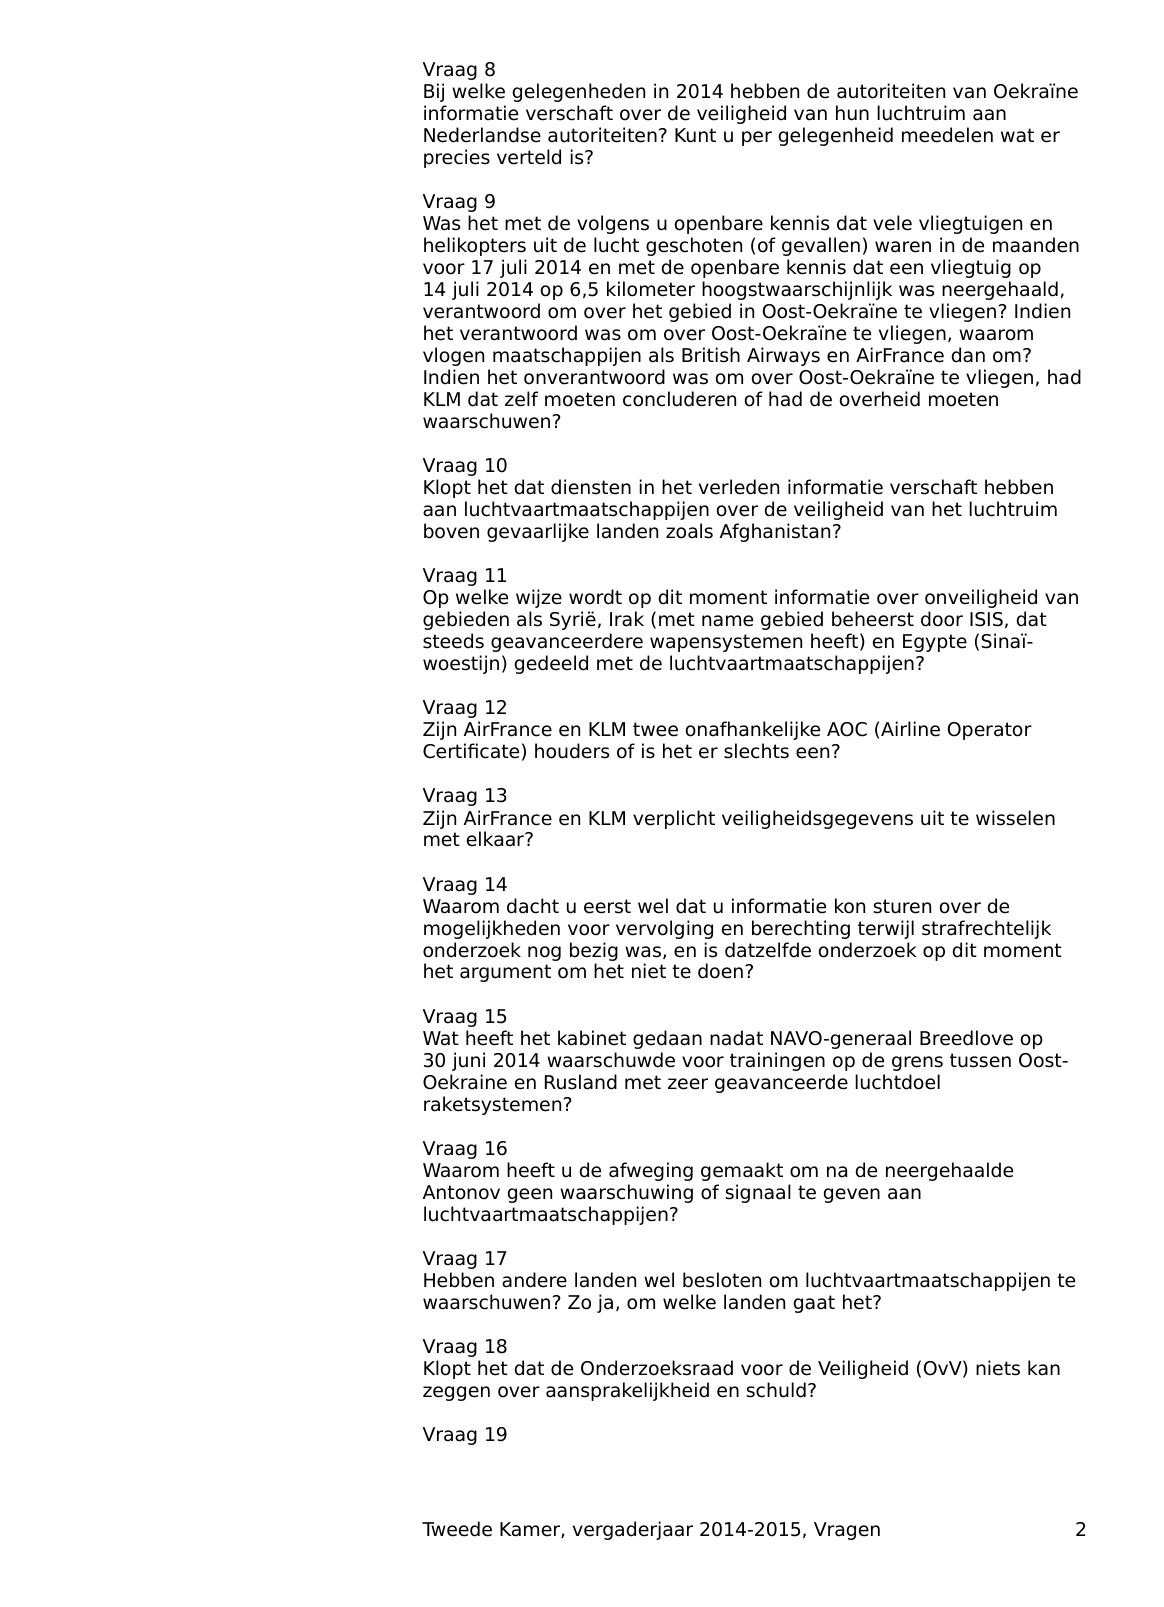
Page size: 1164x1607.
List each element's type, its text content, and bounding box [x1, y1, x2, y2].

text Klopt het dat diensten in het verleden informatie verschaft hebben aan luchtvaartmaatschappijen over de veiligheid van het luchtruim boven gevaarlijke landen zoals Afghanistan? [422, 477, 1087, 543]
text Vraag 15 [422, 1006, 1087, 1028]
text Vraag 17 [422, 1248, 1087, 1270]
text Vraag 12 [422, 697, 1087, 719]
text Hebben andere landen wel besloten om luchtvaartmaatschappijen te waarschuwen? Zo ja, om welke landen gaat het? [422, 1270, 1087, 1314]
text Wat heeft het kabinet gedaan nadat NAVO-generaal Breedlove op 30 juni 2014 waarschuwde voor trainingen op de grens tussen Oost-Oekraine en Rusland met zeer geavanceerde luchtdoel raketsystemen? [422, 1028, 1087, 1116]
text Vraag 8 [422, 59, 1087, 81]
text Vraag 10 [422, 455, 1087, 477]
text Zijn AirFrance en KLM twee onafhankelijke AOC (Airline Operator Certificate) houders of is het er slechts een? [422, 719, 1087, 763]
text Vraag 18 [422, 1336, 1087, 1358]
text Vraag 16 [422, 1138, 1087, 1160]
text Was het met de volgens u openbare kennis dat vele vliegtuigen en helikopters uit de lucht geschoten (of gevallen) waren in de maanden voor 17 juli 2014 en met de openbare kennis dat een vliegtuig op 14 juli 2014 op 6,5 kilometer hoogstwaarschijnlijk was neergehaald, verantwoord om over het gebied in Oost-Oekraïne te vliegen? Indien het verantwoord was om over Oost-Oekraïne te vliegen, waarom vlogen maatschappijen als British Airways en AirFrance dan om? Indien het onverantwoord was om over Oost-Oekraïne te vliegen, had KLM dat zelf moeten concluderen of had de overheid moeten waarschuwen? [422, 213, 1087, 433]
text Vraag 9 [422, 191, 1087, 213]
text Waarom dacht u eerst wel dat u informatie kon sturen over de mogelijkheden voor vervolging en berechting terwijl strafrechtelijk onderzoek nog bezig was, en is datzelfde onderzoek op dit moment het argument om het niet te doen? [422, 896, 1087, 983]
text Zijn AirFrance en KLM verplicht veiligheidsgegevens uit te wisselen met elkaar? [422, 807, 1087, 851]
text Vraag 13 [422, 785, 1087, 807]
text Vraag 14 [422, 873, 1087, 896]
text Waarom heeft u de afweging gemaakt om na de neergehaalde Antonov geen waarschuwing of signaal te geven aan luchtvaartmaatschappijen? [422, 1160, 1087, 1226]
text Klopt het dat de Onderzoeksraad voor de Veiligheid (OvV) niets kan zeggen over aansprakelijkheid en schuld? [422, 1358, 1087, 1402]
text Vraag 19 [422, 1424, 1087, 1446]
text Vraag 11 [422, 565, 1087, 587]
text Op welke wijze wordt op dit moment informatie over onveiligheid van gebieden als Syrië, Irak (met name gebied beheerst door ISIS, dat steeds geavanceerdere wapensystemen heeft) en Egypte (Sinaï-woestijn) gedeeld met de luchtvaartmaatschappijen? [422, 587, 1087, 675]
text Bij welke gelegenheden in 2014 hebben de autoriteiten van Oekraïne informatie verschaft over de veiligheid van hun luchtruim aan Nederlandse autoriteiten? Kunt u per gelegenheid meedelen wat er precies verteld is? [422, 81, 1087, 169]
